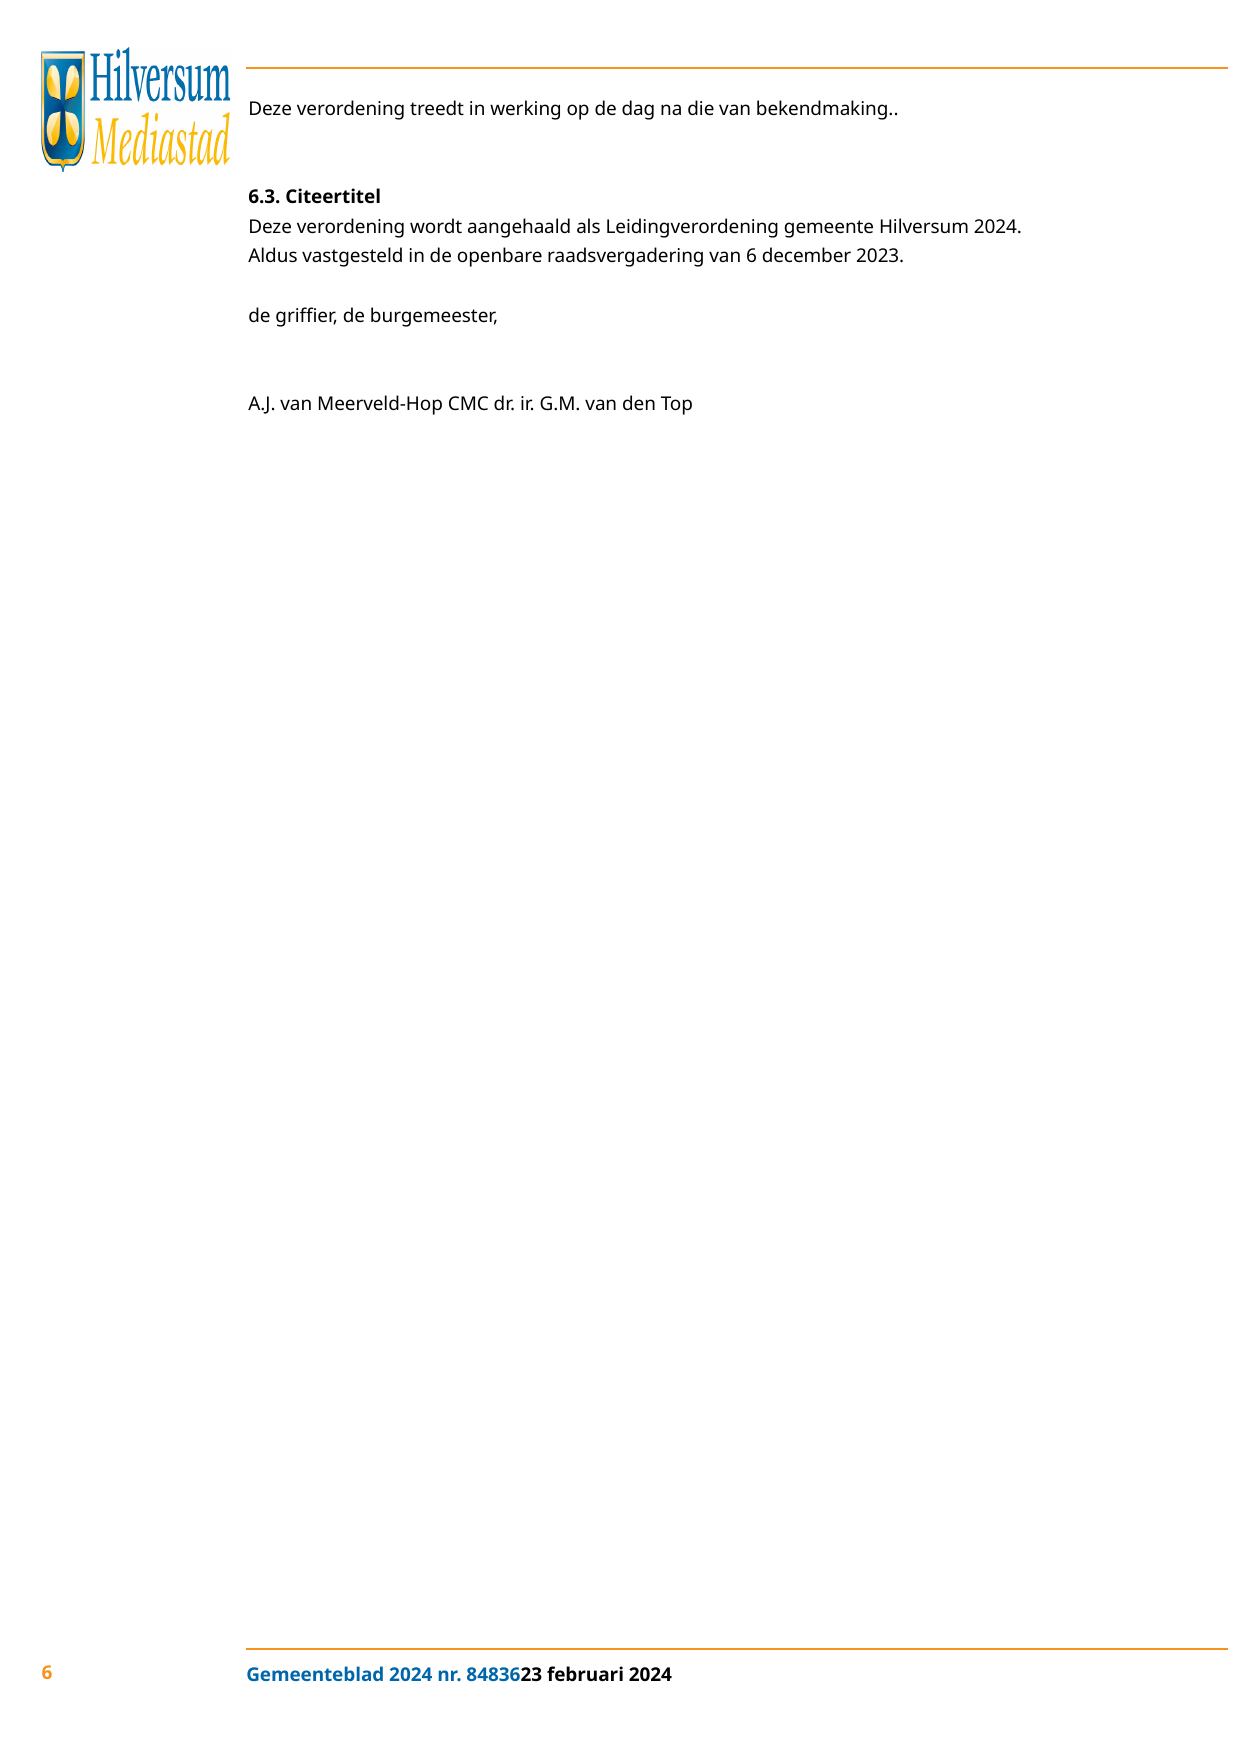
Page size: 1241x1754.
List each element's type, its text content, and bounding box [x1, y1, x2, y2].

text de griffier, de burgemeester, [248, 302, 1152, 328]
text A.J. van Meerveld-Hop CMC dr. ir. G.M. van den Top [248, 391, 1152, 416]
picture [41, 47, 231, 172]
text Deze verordening wordt aangehaald als Leidingverordening gemeente Hilversum 2024. [248, 213, 1152, 239]
text Deze verordening treedt in werking op de dag na die van bekendmaking.. [248, 95, 1152, 121]
text Aldus vastgesteld in de openbare raadsvergadering van 6 december 2023. [248, 243, 1152, 268]
text 6.3. Citeertitel [248, 183, 1152, 209]
